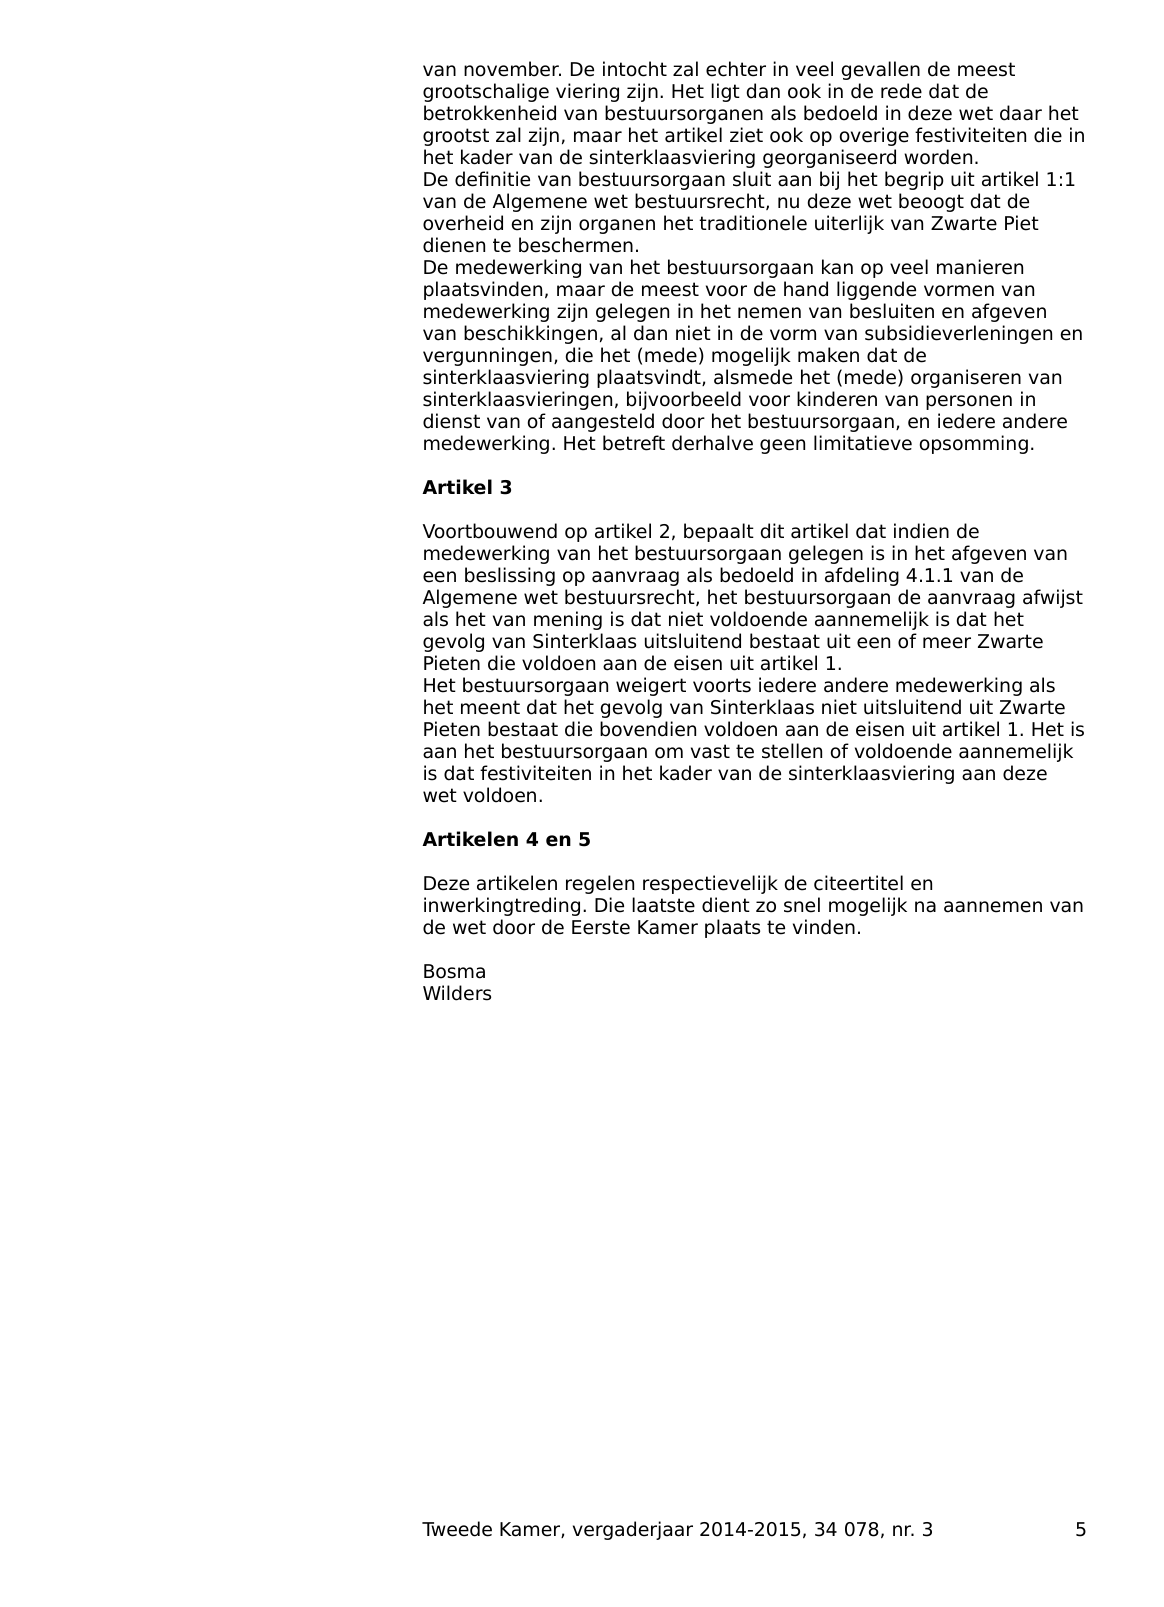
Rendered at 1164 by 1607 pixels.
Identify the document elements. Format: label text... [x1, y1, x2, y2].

text Deze artikelen regelen respectievelijk de citeertitel en inwerkingtreding. Die laatste dient zo snel mogelijk na aannemen van de wet door de Eerste Kamer plaats te vinden. [422, 873, 1087, 939]
subtitle Artikel 3 [422, 477, 1087, 499]
text Het bestuursorgaan weigert voorts iedere andere medewerking als het meent dat het gevolg van Sinterklaas niet uitsluitend uit Zwarte Pieten bestaat die bovendien voldoen aan de eisen uit artikel 1. Het is aan het bestuursorgaan om vast te stellen of voldoende aannemelijk is dat festiviteiten in het kader van de sinterklaasviering aan deze wet voldoen. [422, 675, 1087, 807]
text van november. De intocht zal echter in veel gevallen de meest grootschalige viering zijn. Het ligt dan ook in de rede dat de betrokkenheid van bestuursorganen als bedoeld in deze wet daar het grootst zal zijn, maar het artikel ziet ook op overige festiviteiten die in het kader van de sinterklaasviering georganiseerd worden. [422, 59, 1087, 169]
text De medewerking van het bestuursorgaan kan op veel manieren plaatsvinden, maar de meest voor de hand liggende vormen van medewerking zijn gelegen in het nemen van besluiten en afgeven van beschikkingen, al dan niet in de vorm van subsidieverleningen en vergunningen, die het (mede) mogelijk maken dat de sinterklaasviering plaatsvindt, alsmede het (mede) organiseren van sinterklaasvieringen, bijvoorbeeld voor kinderen van personen in dienst van of aangesteld door het bestuursorgaan, en iedere andere medewerking. Het betreft derhalve geen limitatieve opsomming. [422, 257, 1087, 455]
text Wilders [422, 983, 1087, 1005]
subtitle Artikelen 4 en 5 [422, 829, 1087, 851]
text De definitie van bestuursorgaan sluit aan bij het begrip uit artikel 1:1 van de Algemene wet bestuursrecht, nu deze wet beoogt dat de overheid en zijn organen het traditionele uiterlijk van Zwarte Piet dienen te beschermen. [422, 169, 1087, 257]
text Voortbouwend op artikel 2, bepaalt dit artikel dat indien de medewerking van het bestuursorgaan gelegen is in het afgeven van een beslissing op aanvraag als bedoeld in afdeling 4.1.1 van de Algemene wet bestuursrecht, het bestuursorgaan de aanvraag afwijst als het van mening is dat niet voldoende aannemelijk is dat het gevolg van Sinterklaas uitsluitend bestaat uit een of meer Zwarte Pieten die voldoen aan de eisen uit artikel 1. [422, 521, 1087, 675]
text Bosma [422, 961, 1087, 983]
